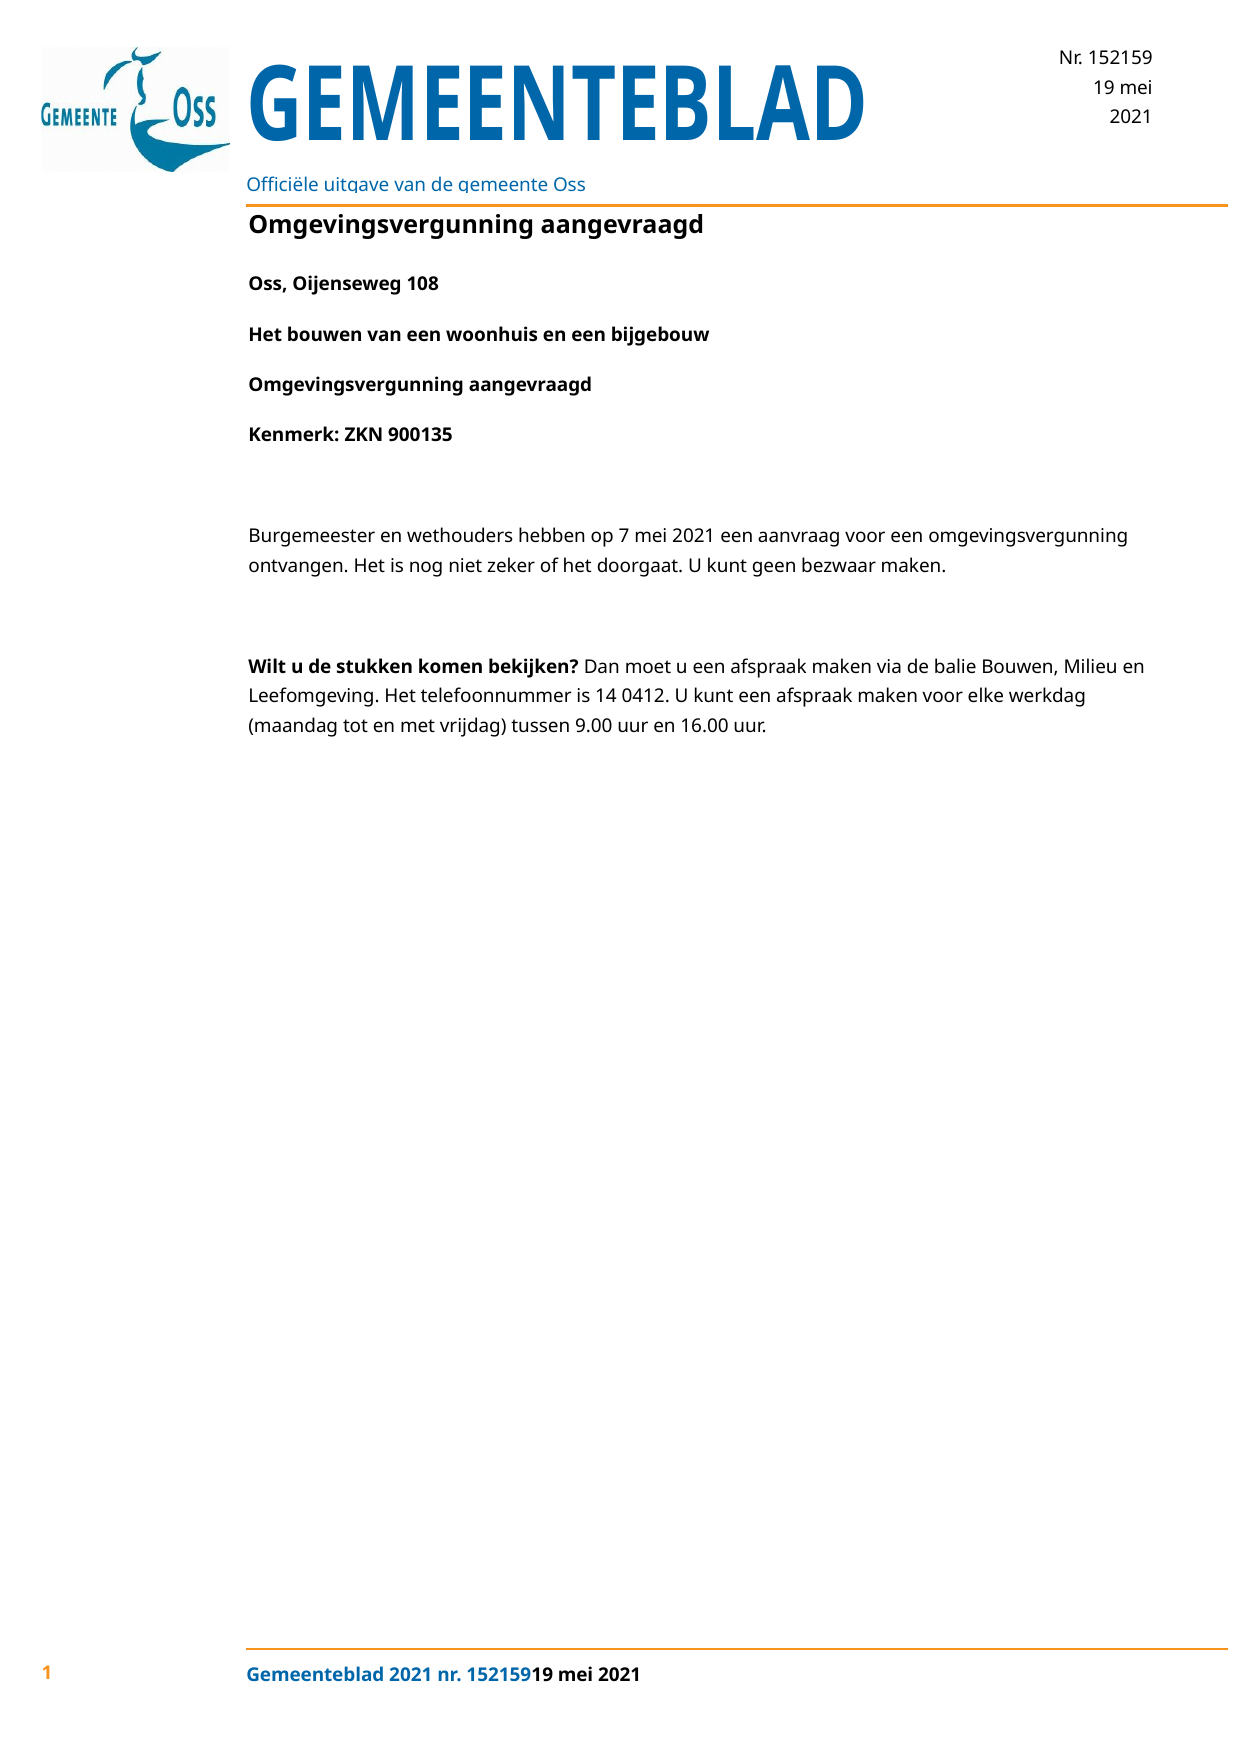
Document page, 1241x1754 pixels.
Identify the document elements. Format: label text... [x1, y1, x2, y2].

text Burgemeester en wethouders hebben op 7 mei 2021 een aanvraag voor een omgevingsvergunning ontvangen. Het is nog niet zeker of het doorgaat. U kunt geen bezwaar maken. [248, 522, 1152, 578]
text Omgevingsvergunning aangevraagd [248, 371, 1152, 397]
text Wilt u de stukken komen bekijken? Dan moet u een afspraak maken via de balie Bouwen, Milieu en Leefomgeving. Het telefoonnummer is 14 0412. U kunt een afspraak maken voor elke werkdag (maandag tot en met vrijdag) tussen 9.00 uur en 16.00 uur. [248, 653, 1152, 738]
text Oss, Oijenseweg 108 [248, 270, 1152, 296]
picture [41, 47, 231, 172]
text Het bouwen van een woonhuis en een bijgebouw [248, 321, 1152, 346]
text Kenmerk: ZKN 900135 [248, 422, 1152, 447]
text Omgevingsvergunning aangevraagd [248, 207, 1152, 241]
